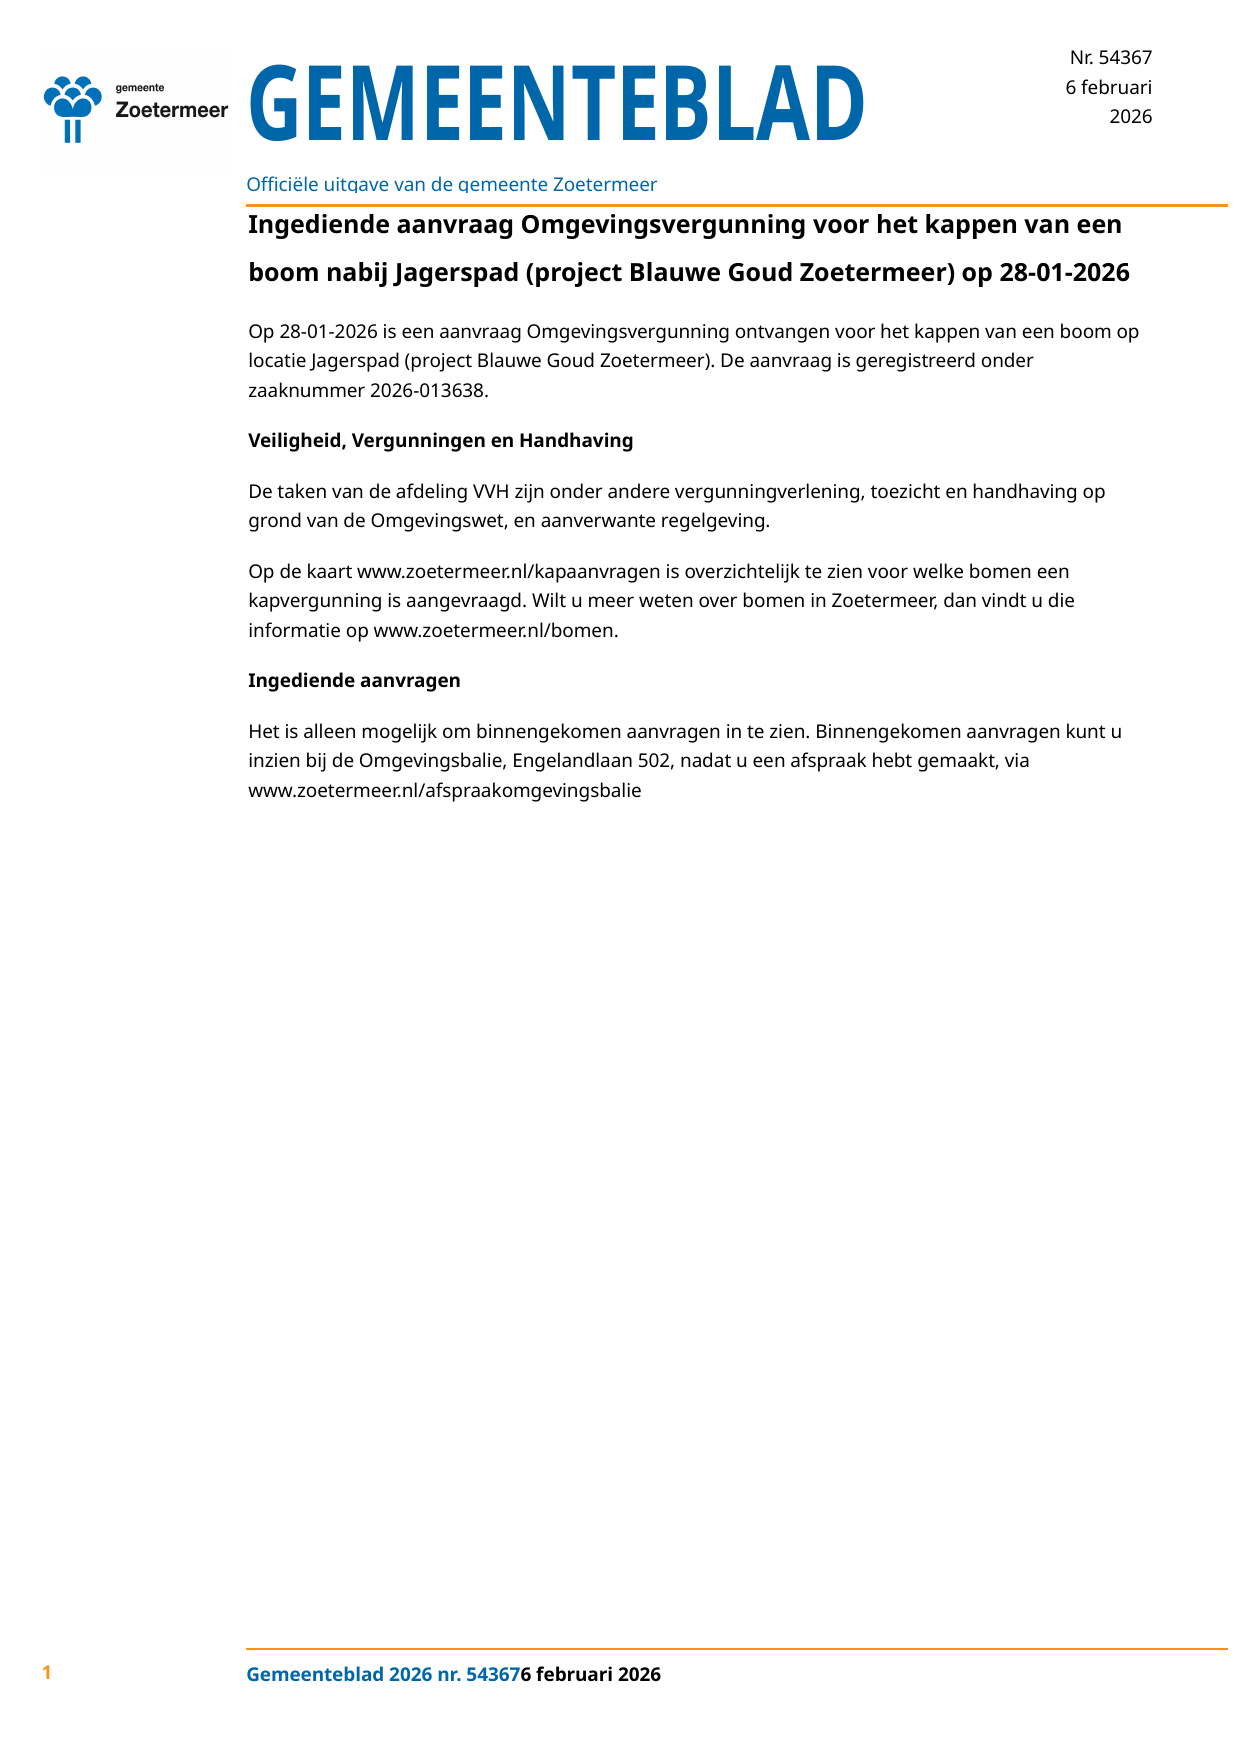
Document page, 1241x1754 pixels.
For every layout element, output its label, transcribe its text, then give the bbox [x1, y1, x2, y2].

picture [41, 47, 231, 172]
text De taken van de afdeling VVH zijn onder andere vergunningverlening, toezicht en handhaving op grond van de Omgevingswet, en aanverwante regelgeving. [248, 478, 1152, 533]
text Op de kaart www.zoetermeer.nl/kapaanvragen is overzichtelijk te zien voor welke bomen een kapvergunning is aangevraagd. Wilt u meer weten over bomen in Zoetermeer, dan vindt u die informatie op www.zoetermeer.nl/bomen. [248, 558, 1152, 643]
text Ingediende aanvraag Omgevingsvergunning voor het kappen van een boom nabij Jagerspad (project Blauwe Goud Zoetermeer) op 28-01-2026 [248, 207, 1152, 288]
text Ingediende aanvragen [248, 667, 1152, 693]
text Het is alleen mogelijk om binnengekomen aanvragen in te zien. Binnengekomen aanvragen kunt u inzien bij de Omgevingsbalie, Engelandlaan 502, nadat u een afspraak hebt gemaakt, via www.zoetermeer.nl/afspraakomgevingsbalie [248, 718, 1152, 803]
text Op 28-01-2026 is een aanvraag Omgevingsvergunning ontvangen voor het kappen van een boom op locatie Jagerspad (project Blauwe Goud Zoetermeer). De aanvraag is geregistreerd onder zaaknummer 2026-013638. [248, 318, 1152, 403]
text Veiligheid, Vergunningen en Handhaving [248, 427, 1152, 453]
